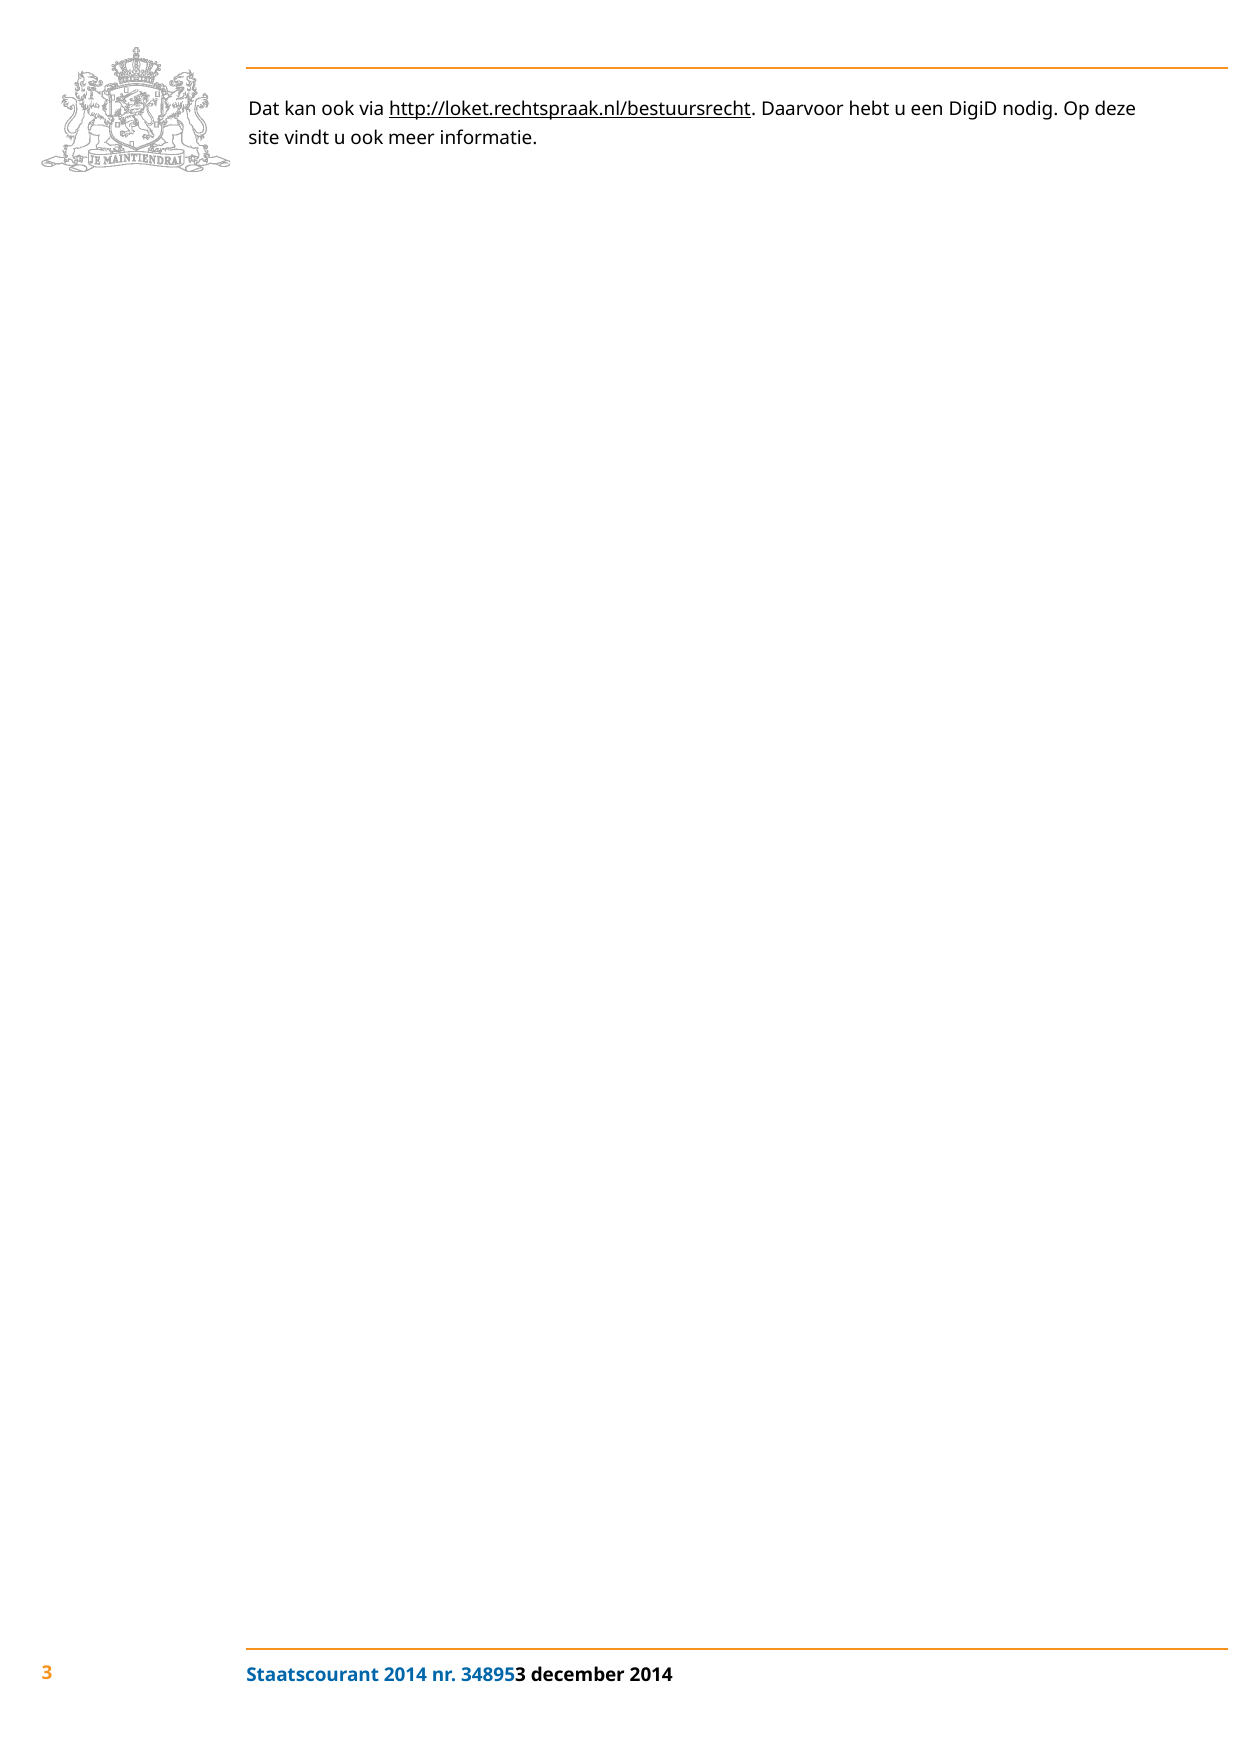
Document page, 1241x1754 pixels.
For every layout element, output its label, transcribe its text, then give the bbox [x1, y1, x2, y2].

picture [41, 47, 231, 172]
text Dat kan ook via http://loket.rechtspraak.nl/bestuursrecht. Daarvoor hebt u een DigiD nodig. Op deze site vindt u ook meer informatie. [248, 95, 1152, 150]
